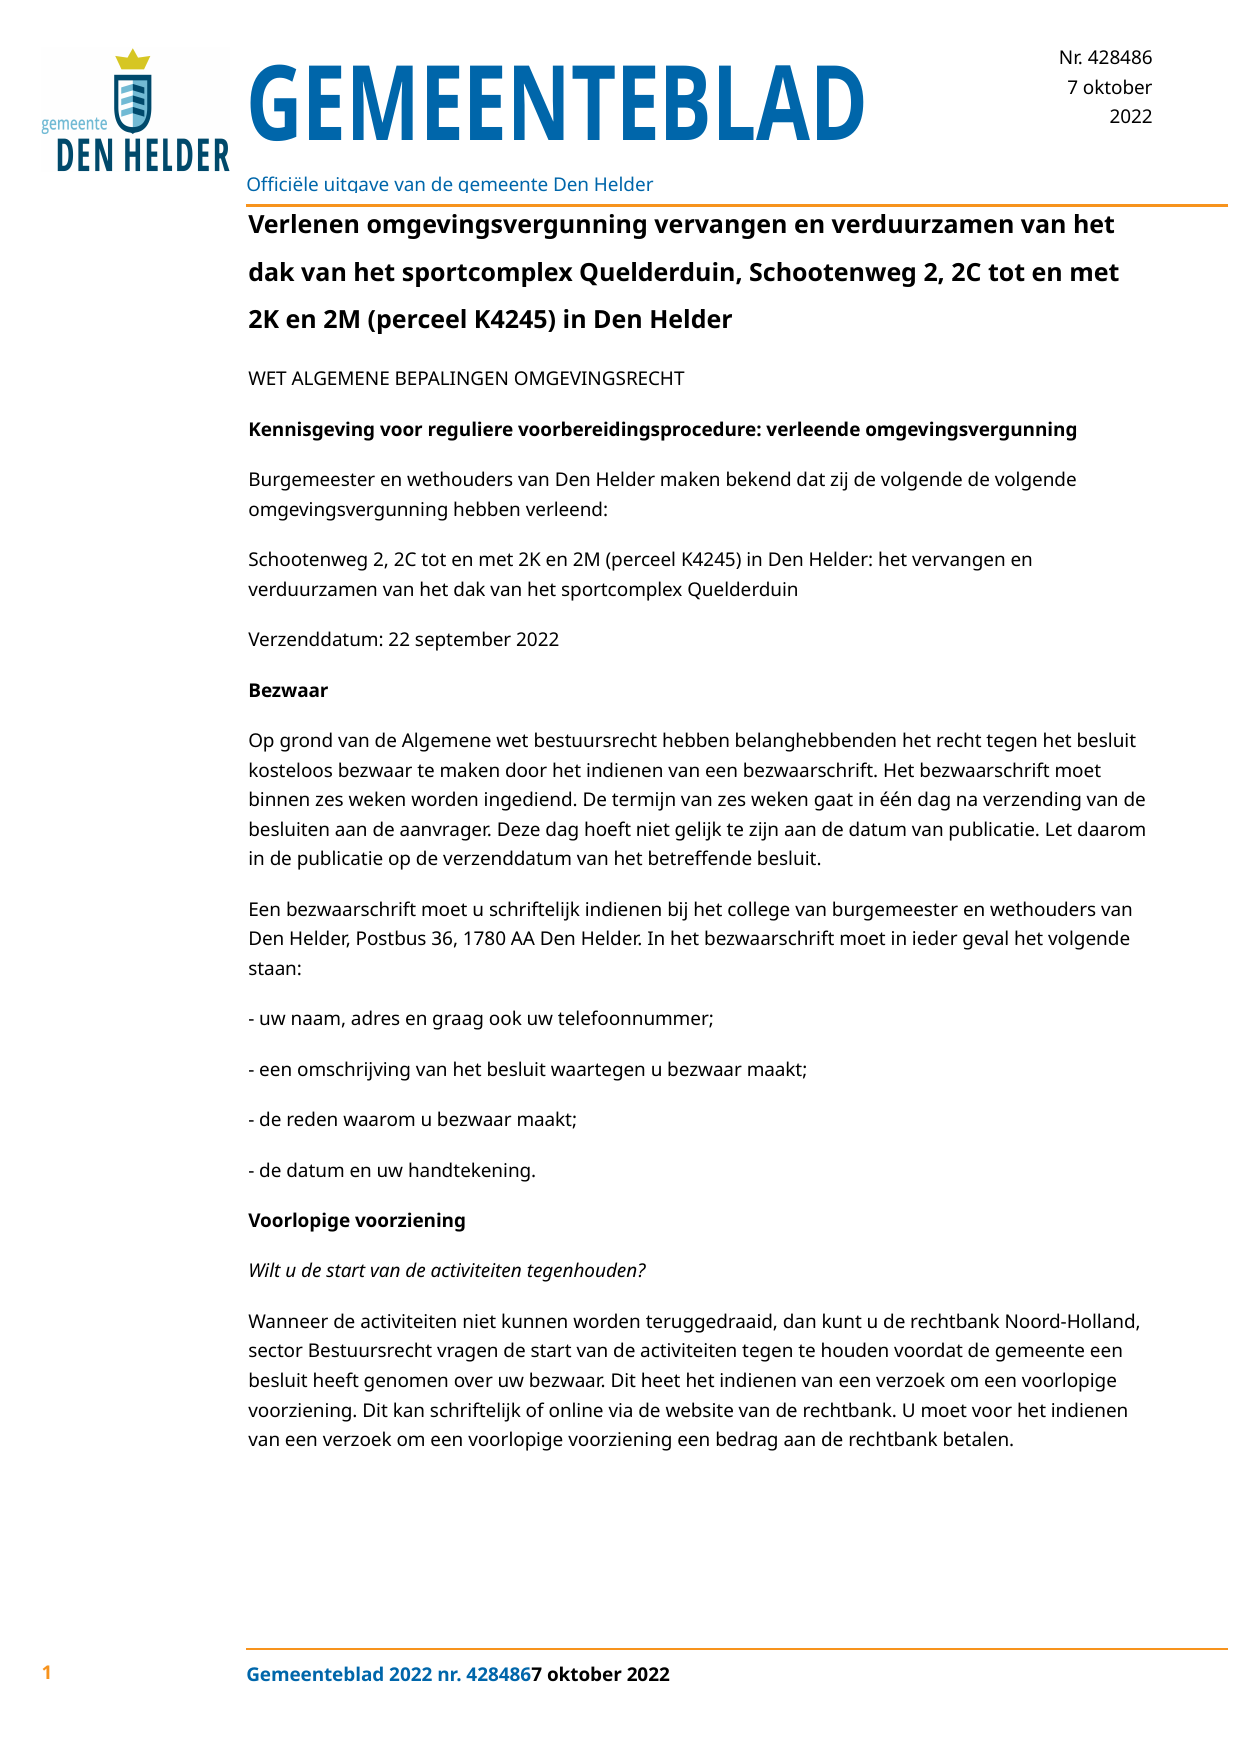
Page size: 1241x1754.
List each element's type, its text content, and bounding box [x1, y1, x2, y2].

text Een bezwaarschrift moet u schriftelijk indienen bij het college van burgemeester en wethouders van Den Helder, Postbus 36, 1780 AA Den Helder. In het bezwaarschrift moet in ieder geval het volgende staan: [248, 896, 1152, 981]
text - de reden waarom u bezwaar maakt; [248, 1106, 1152, 1132]
text Burgemeester en wethouders van Den Helder maken bekend dat zij de volgende de volgende omgevingsvergunning hebben verleend: [248, 466, 1152, 522]
text Wilt u de start van de activiteiten tegenhouden? [248, 1258, 1152, 1283]
text - uw naam, adres en graag ook uw telefoonnummer; [248, 1006, 1152, 1031]
text Wanneer de activiteiten niet kunnen worden teruggedraaid, dan kunt u de rechtbank Noord-Holland, sector Bestuursrecht vragen de start van de activiteiten tegen te houden voordat de gemeente een besluit heeft genomen over uw bezwaar. Dit heet het indienen van een verzoek om een voorlopige voorziening. Dit kan schriftelijk of online via de website van de rechtbank. U moet voor het indienen van een verzoek om een voorlopige voorziening een bedrag aan de rechtbank betalen. [248, 1308, 1152, 1452]
picture [220, 160, 224, 172]
text Op grond van de Algemene wet bestuursrecht hebben belanghebbenden het recht tegen het besluit kosteloos bezwaar te maken door het indienen van een bezwaarschrift. Het bezwaarschrift moet binnen zes weken worden ingediend. De termijn van zes weken gaat in één dag na verzending van de besluiten aan de aanvrager. Deze dag hoeft niet gelijk te zijn aan de datum van publicatie. Let daarom in de publicatie op de verzenddatum van het betreffende besluit. [248, 727, 1152, 871]
text Verzenddatum: 22 september 2022 [248, 626, 1152, 652]
picture [63, 144, 68, 165]
text - een omschrijving van het besluit waartegen u bezwaar maakt; [248, 1056, 1152, 1082]
picture [100, 154, 106, 172]
text Bezwaar [248, 677, 1152, 702]
text Kennisgeving voor reguliere voorbereidingsprocedure: verleende omgevingsvergunning [248, 416, 1152, 442]
picture [182, 144, 187, 165]
text - de datum en uw handtekening. [248, 1157, 1152, 1182]
text Verlenen omgevingsvergunning vervangen en verduurzamen van het dak van het sportcomplex Quelderduin, Schootenweg 2, 2C tot en met 2K en 2M (perceel K4245) in Den Helder [248, 207, 1152, 336]
text WET ALGEMENE BEPALINGEN OMGEVINGSRECHT [248, 366, 1152, 391]
picture [41, 47, 231, 172]
text Voorlopige voorziening [248, 1207, 1152, 1233]
text Schootenweg 2, 2C tot en met 2K en 2M (perceel K4245) in Den Helder: het vervangen en verduurzamen van het dak van het sportcomplex Quelderduin [248, 546, 1152, 602]
picture [130, 157, 135, 172]
